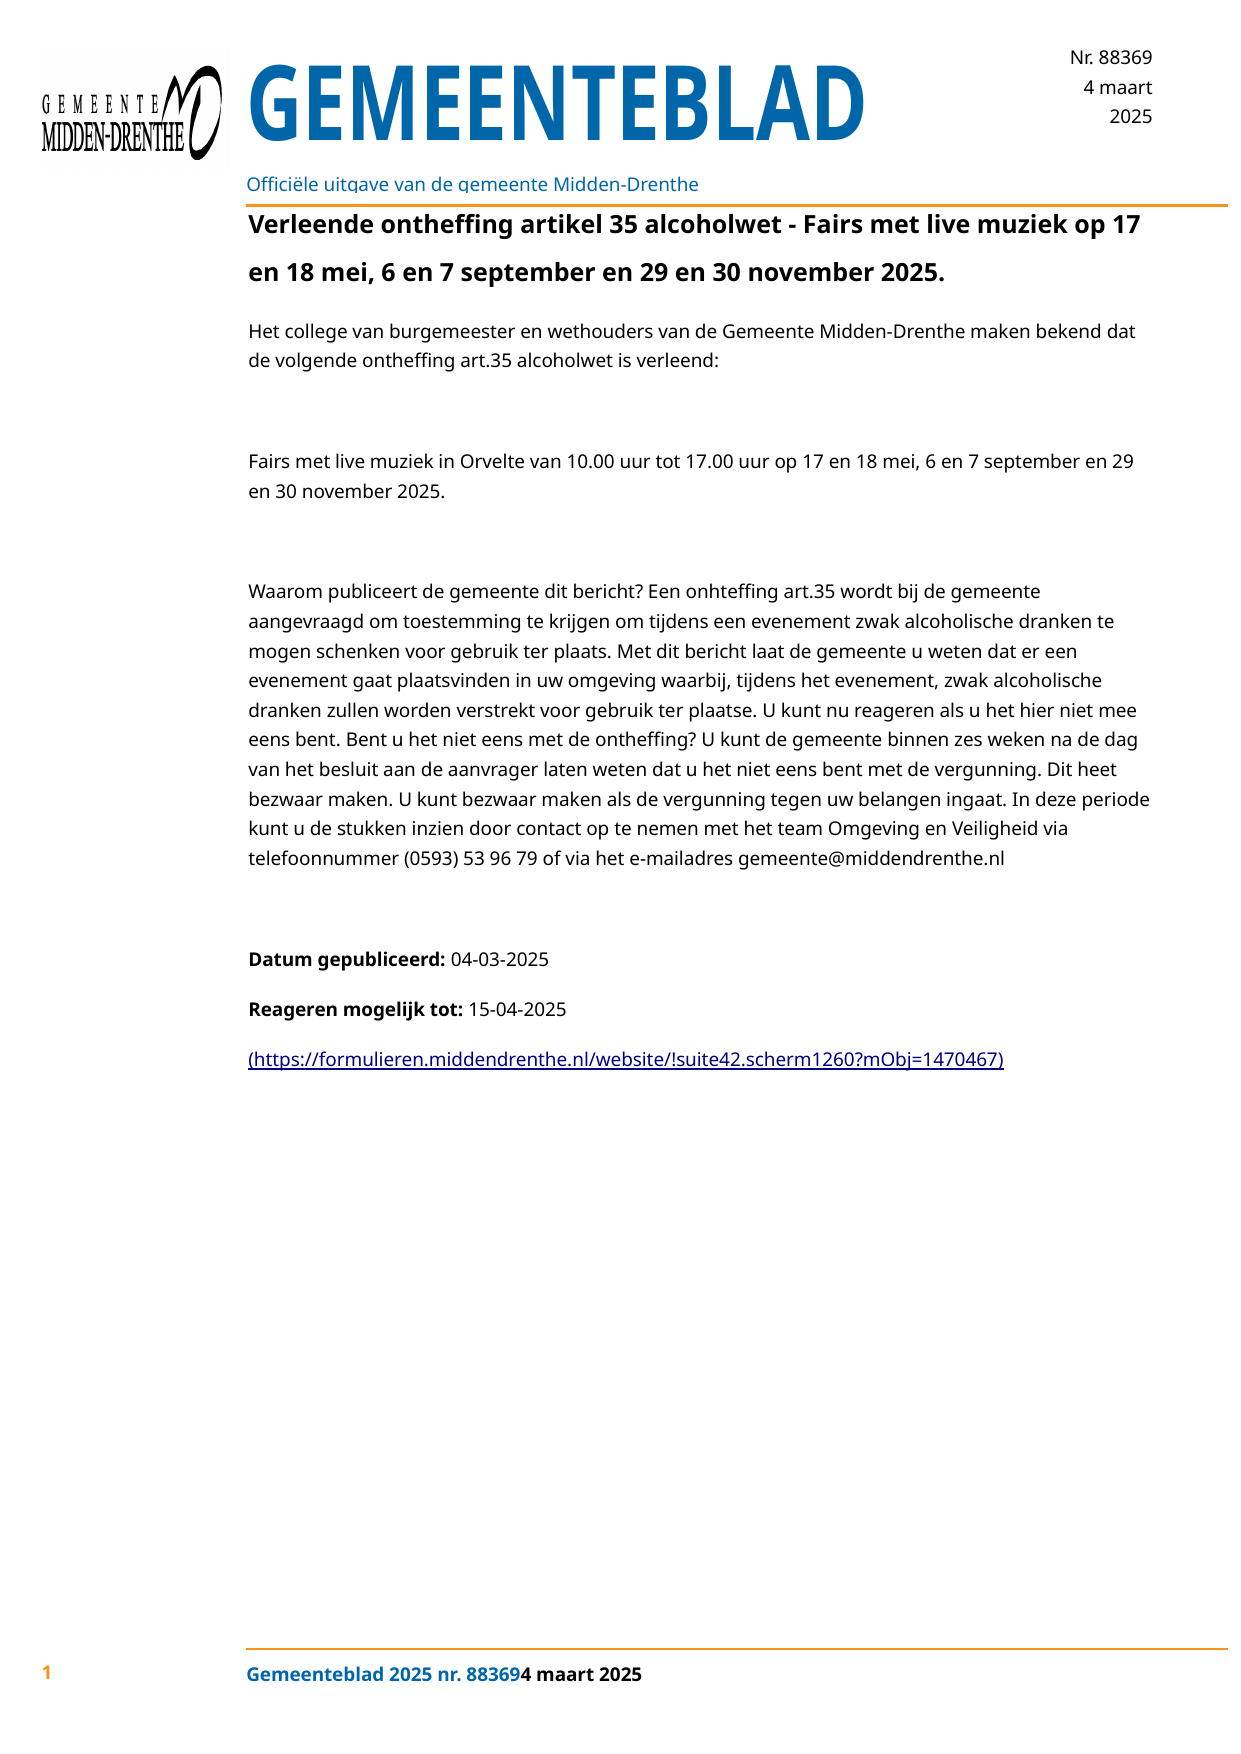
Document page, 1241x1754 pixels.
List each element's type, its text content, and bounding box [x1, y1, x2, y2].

text (https://formulieren.middendrenthe.nl/website/!suite42.scherm1260?mObj=1470467) [248, 1047, 1152, 1072]
text Waarom publiceert de gemeente dit bericht? Een onhteffing art.35 wordt bij de gemeente aangevraagd om toestemming te krijgen om tijdens een evenement zwak alcoholische dranken te mogen schenken voor gebruik ter plaats. Met dit bericht laat de gemeente u weten dat er een evenement gaat plaatsvinden in uw omgeving waarbij, tijdens het evenement, zwak alcoholische dranken zullen worden verstrekt voor gebruik ter plaatse. U kunt nu reageren als u het hier niet mee eens bent. Bent u het niet eens met de ontheffing? U kunt de gemeente binnen zes weken na de dag van het besluit aan de aanvrager laten weten dat u het niet eens bent met de vergunning. Dit heet bezwaar maken. U kunt bezwaar maken als de vergunning tegen uw belangen ingaat. In deze periode kunt u de stukken inzien door contact op te nemen met het team Omgeving en Veiligheid via telefoonnummer (0593) 53 96 79 of via het e-mailadres gemeente@middendrenthe.nl [248, 579, 1152, 871]
text Reageren mogelijk tot: 15-04-2025 [248, 996, 1152, 1022]
text Fairs met live muziek in Orvelte van 10.00 uur tot 17.00 uur op 17 en 18 mei, 6 en 7 september en 29 en 30 november 2025. [248, 448, 1152, 504]
picture [41, 47, 231, 172]
text Het college van burgemeester en wethouders van de Gemeente Midden-Drenthe maken bekend dat de volgende ontheffing art.35 alcoholwet is verleend: [248, 318, 1152, 373]
text Verleende ontheffing artikel 35 alcoholwet - Fairs met live muziek op 17 en 18 mei, 6 en 7 september en 29 en 30 november 2025. [248, 207, 1152, 288]
text Datum gepubliceerd: 04-03-2025 [248, 946, 1152, 972]
